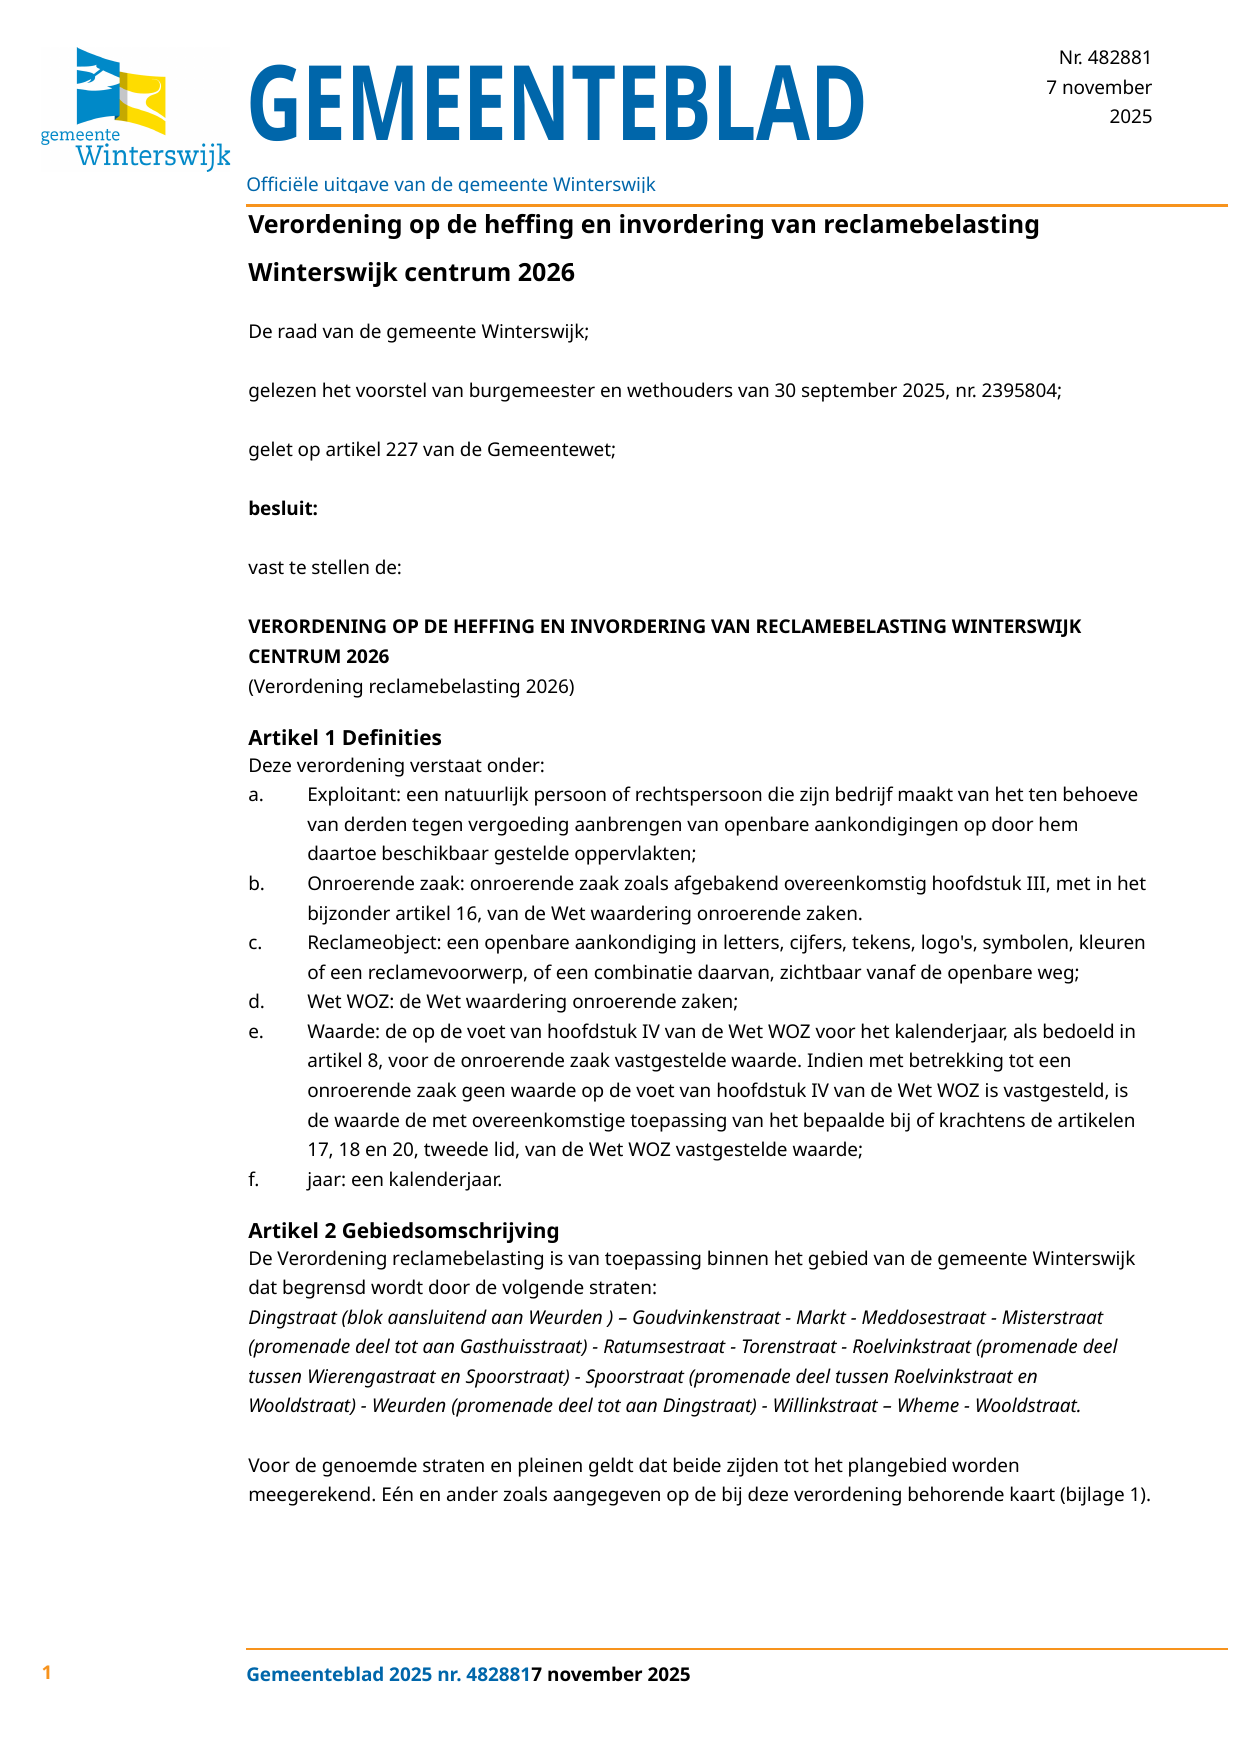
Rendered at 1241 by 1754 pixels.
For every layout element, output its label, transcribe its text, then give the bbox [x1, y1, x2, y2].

picture [41, 47, 231, 172]
text vast te stellen de: [248, 554, 1152, 580]
list Reclameobject: een openbare aankondiging in letters, cijfers, tekens, logo's, symbolen, kleuren of een reclamevoorwerp, of een combinatie daarvan, zichtbaar vanaf de openbare weg; [248, 929, 1152, 984]
text Verordening op de heffing en invordering van reclamebelasting Winterswijk centrum 2026 [248, 207, 1152, 288]
list jaar: een kalenderjaar. [248, 1166, 1152, 1192]
text De raad van de gemeente Winterswijk; [248, 318, 1152, 344]
text De Verordening reclamebelasting is van toepassing binnen het gebied van de gemeente Winterswijk dat begrensd wordt door de volgende straten: [248, 1245, 1152, 1300]
text Dingstraat (blok aansluitend aan Weurden ) – Goudvinkenstraat - Markt - Meddosestraat - Misterstraat (promenade deel tot aan Gasthuisstraat) - Ratumsestraat - Torenstraat - Roelvinkstraat (promenade deel tussen Wierengastraat en Spoorstraat) - Spoorstraat (promenade deel tussen Roelvinkstraat en Wooldstraat) - Weurden (promenade deel tot aan Dingstraat) - Willinkstraat – Wheme - Wooldstraat. [248, 1304, 1152, 1418]
text Artikel 1 Definities [248, 723, 1152, 752]
list Waarde: de op de voet van hoofdstuk IV van de Wet WOZ voor het kalenderjaar, als bedoeld in artikel 8, voor de onroerende zaak vastgestelde waarde. Indien met betrekking tot een onroerende zaak geen waarde op de voet van hoofdstuk IV van de Wet WOZ is vastgesteld, is de waarde de met overeenkomstige toepassing van het bepaalde bij of krachtens de artikelen 17, 18 en 20, tweede lid, van de Wet WOZ vastgestelde waarde; [248, 1018, 1152, 1162]
text Voor de genoemde straten en pleinen geldt dat beide zijden tot het plangebied worden meegerekend. Eén en ander zoals aangegeven op de bij deze verordening behorende kaart (bijlage 1). [248, 1452, 1152, 1507]
text gelet op artikel 227 van de Gemeentewet; [248, 436, 1152, 462]
list Wet WOZ: de Wet waardering onroerende zaken; [248, 988, 1152, 1014]
text Artikel 2 Gebiedsomschrijving [248, 1216, 1152, 1245]
text VERORDENING OP DE HEFFING EN INVORDERING VAN RECLAMEBELASTING WINTERSWIJK CENTRUM 2026 [248, 614, 1152, 669]
list Onroerende zaak: onroerende zaak zoals afgebakend overeenkomstig hoofdstuk III, met in het bijzonder artikel 16, van de Wet waardering onroerende zaken. [248, 870, 1152, 925]
text gelezen het voorstel van burgemeester en wethouders van 30 september 2025, nr. 2395804; [248, 377, 1152, 403]
text Deze verordening verstaat onder: [248, 752, 1152, 777]
text (Verordening reclamebelasting 2026) [248, 673, 1152, 699]
list Exploitant: een natuurlijk persoon of rechtspersoon die zijn bedrijf maakt van het ten behoeve van derden tegen vergoeding aanbrengen van openbare aankondigingen op door hem daartoe beschikbaar gestelde oppervlakten; [248, 781, 1152, 866]
picture [225, 153, 231, 162]
text besluit: [248, 495, 1152, 521]
